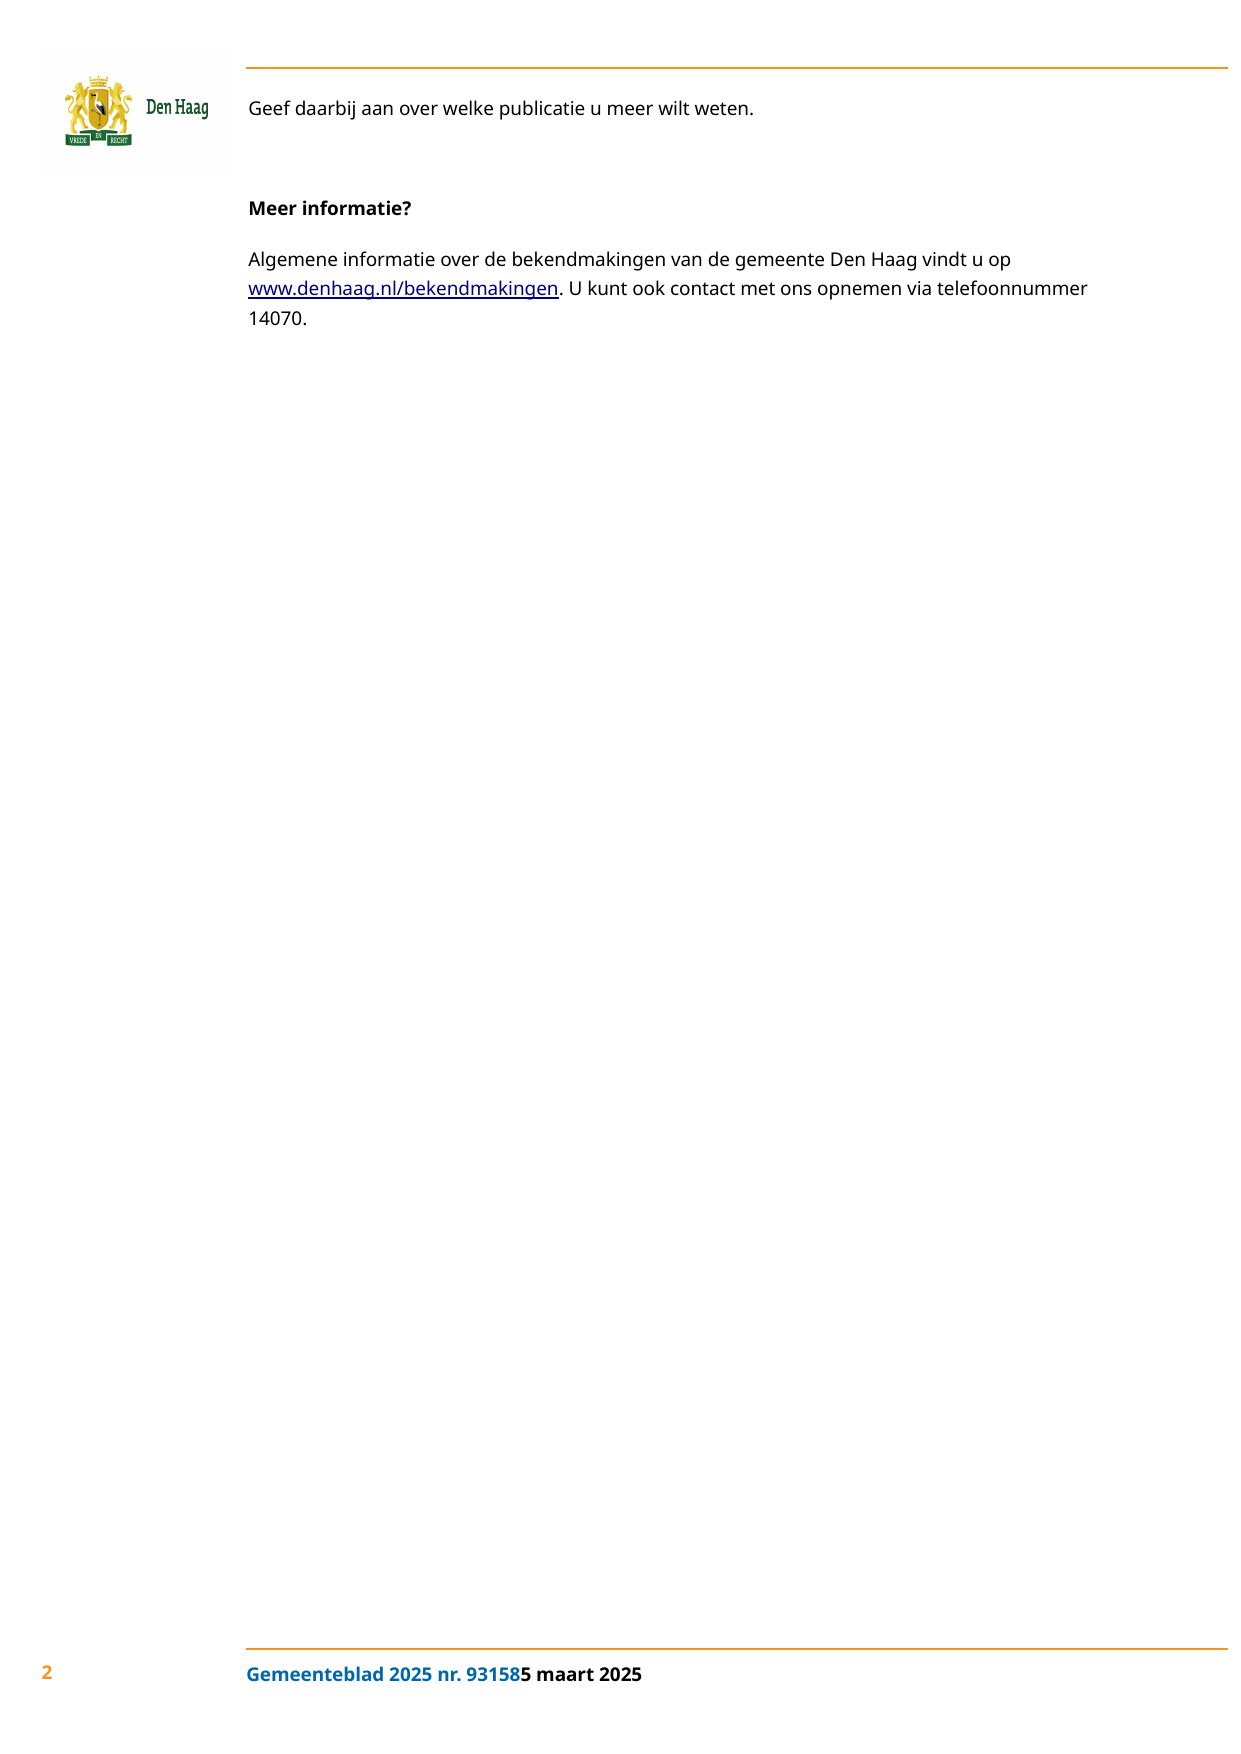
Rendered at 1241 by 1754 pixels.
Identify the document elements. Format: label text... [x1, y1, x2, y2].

text Algemene informatie over de bekendmakingen van de gemeente Den Haag vindt u op www.denhaag.nl/bekendmakingen. U kunt ook contact met ons opnemen via telefoonnummer 14070. [248, 246, 1152, 331]
picture [41, 47, 231, 172]
text Geef daarbij aan over welke publicatie u meer wilt weten. [248, 95, 1152, 121]
text Meer informatie? [248, 196, 1152, 221]
